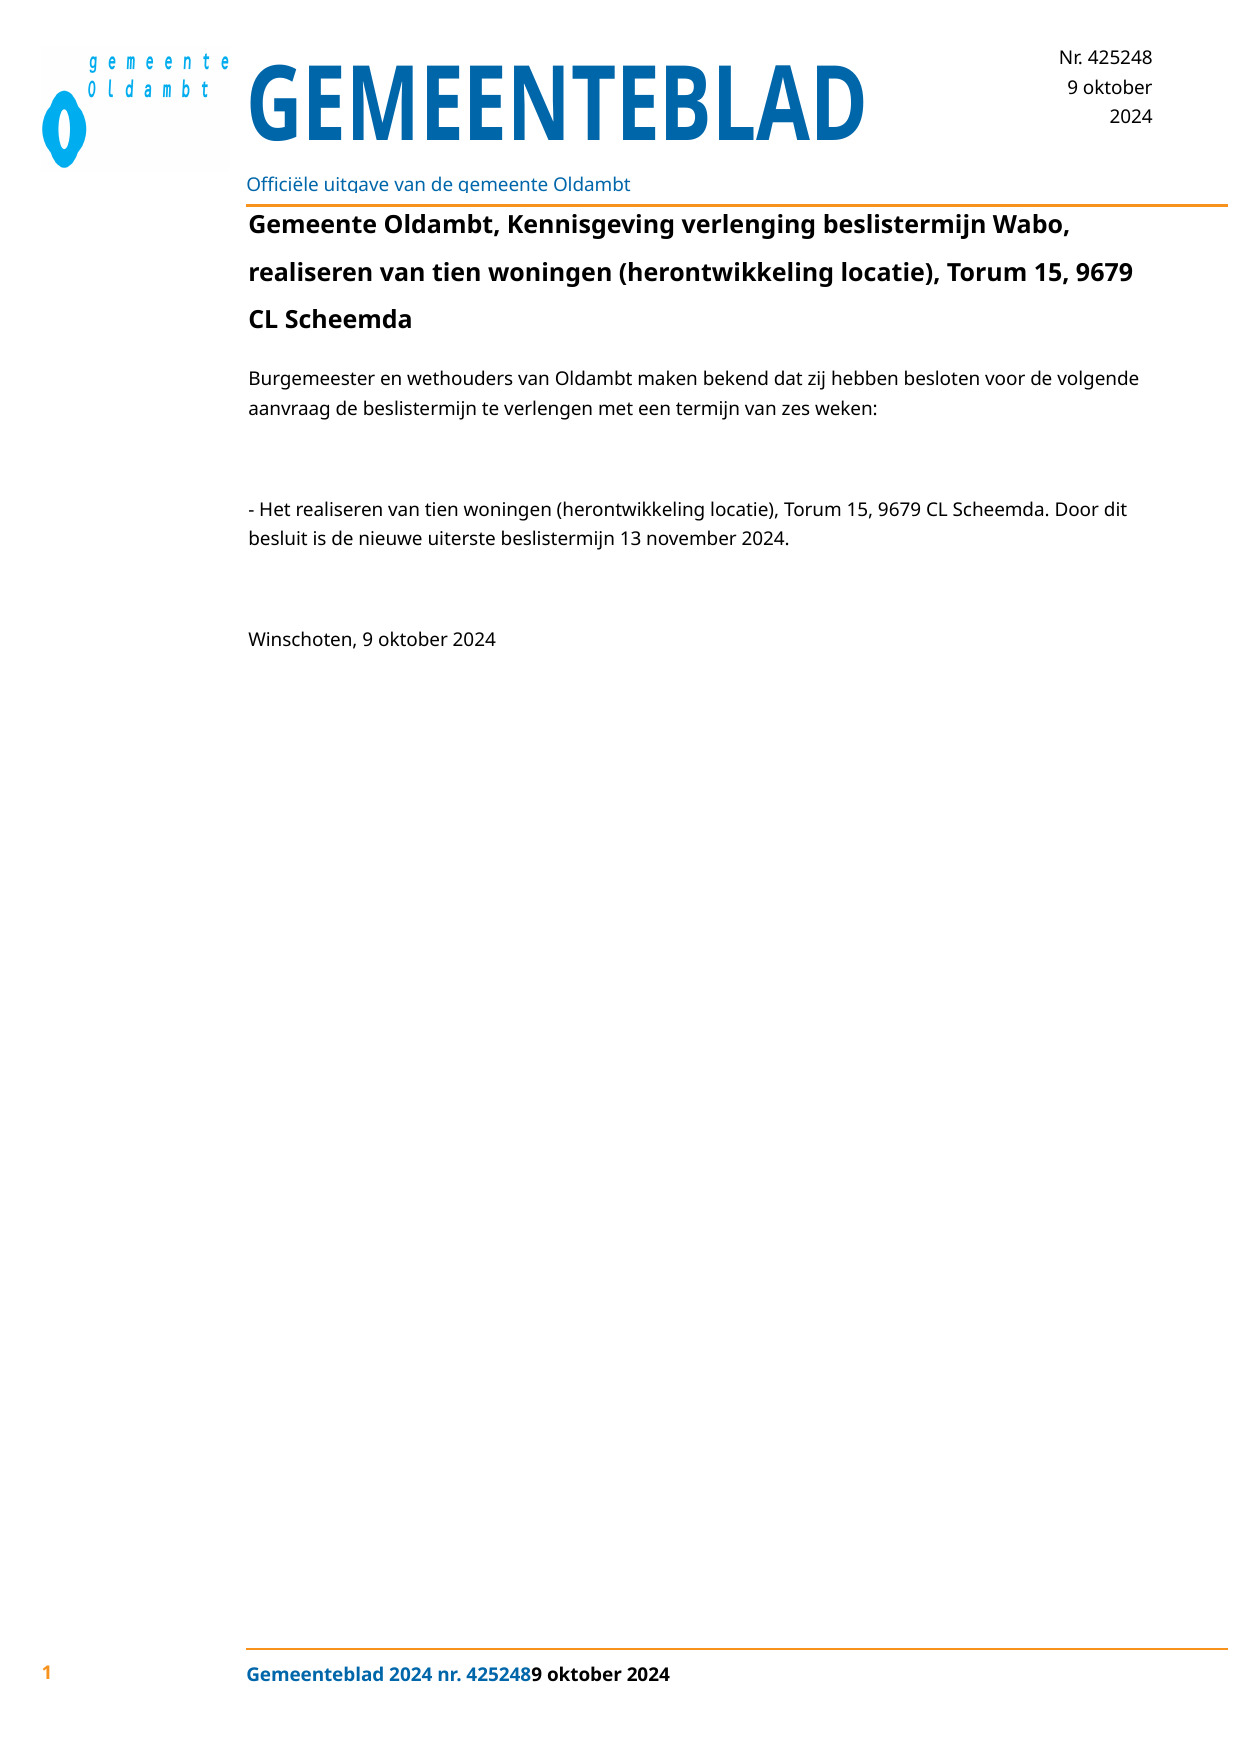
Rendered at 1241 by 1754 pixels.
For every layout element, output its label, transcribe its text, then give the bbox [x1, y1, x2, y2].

text Winschoten, 9 oktober 2024 [248, 626, 1152, 652]
text Gemeente Oldambt, Kennisgeving verlenging beslistermijn Wabo, realiseren van tien woningen (herontwikkeling locatie), Torum 15, 9679 CL Scheemda [248, 207, 1152, 336]
text - Het realiseren van tien woningen (herontwikkeling locatie), Torum 15, 9679 CL Scheemda. Door dit besluit is de nieuwe uiterste beslistermijn 13 november 2024. [248, 496, 1152, 551]
picture [41, 47, 231, 172]
text Burgemeester en wethouders van Oldambt maken bekend dat zij hebben besloten voor de volgende aanvraag de beslistermijn te verlengen met een termijn van zes weken: [248, 366, 1152, 421]
